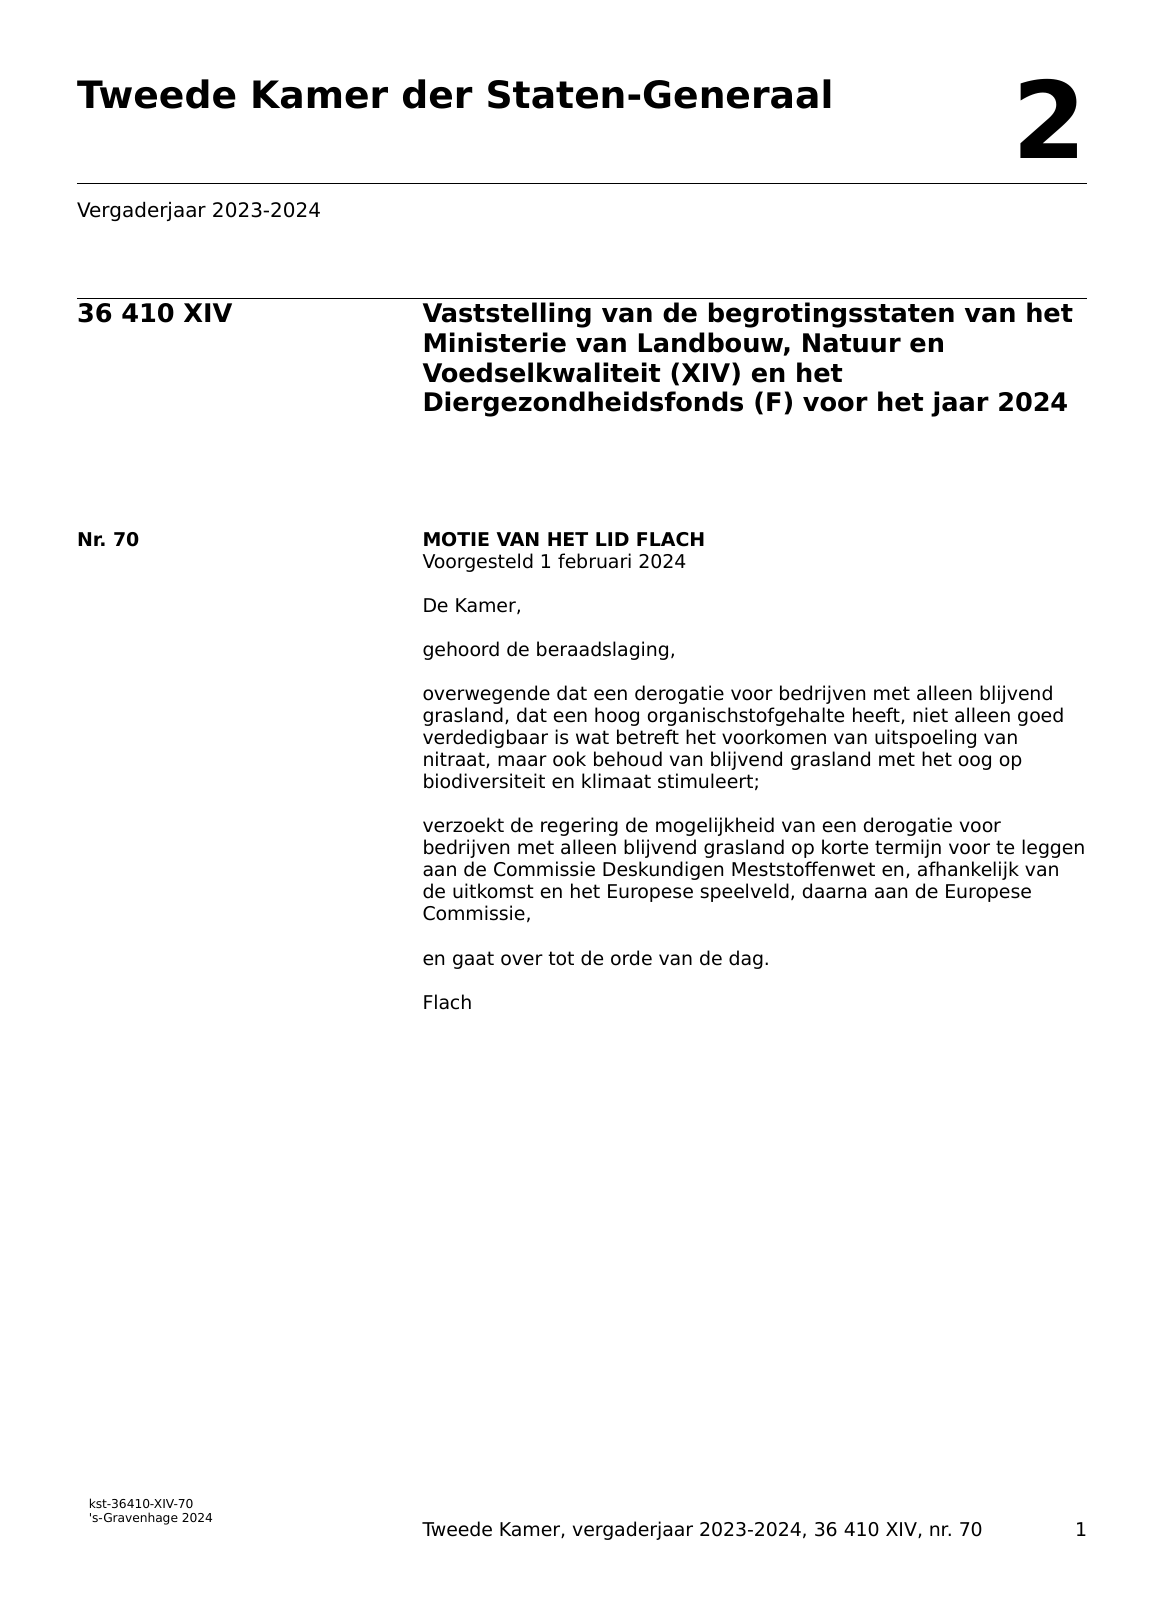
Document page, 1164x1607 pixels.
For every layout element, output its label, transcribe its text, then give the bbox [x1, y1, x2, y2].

subtitle Nr. 70 MOTIE VAN HET LID FLACH [77, 529, 1087, 551]
table_header Tweede Kamer der Staten-Generaal [77, 59, 886, 183]
text en gaat over tot de orde van de dag. [422, 947, 1087, 969]
text overwegende dat een derogatie voor bedrijven met alleen blijvend grasland, dat een hoog organischstofgehalte heeft, niet alleen goed verdedigbaar is wat betreft het voorkomen van uitspoeling van nitraat, maar ook behoud van blijvend grasland met het oog op biodiversiteit en klimaat stimuleert; [422, 683, 1087, 793]
table_cell Vergaderjaar 2023-2024 [77, 184, 1087, 298]
subtitle 36 410 XIV Vaststelling van de begrotingsstaten van het Ministerie van Landbouw, Natuur en Voedselkwaliteit (XIV) en het Diergezondheidsfonds (F) voor het jaar 2024 [77, 299, 1087, 418]
text Voorgesteld 1 februari 2024 [422, 551, 1087, 573]
text Flach [422, 992, 1087, 1013]
text kst-36410-XIV-70 [88, 1497, 323, 1511]
text De Kamer, [422, 595, 1087, 617]
text gehoord de beraadslaging, [422, 639, 1087, 661]
text 's-Gravenhage 2024 [88, 1511, 323, 1525]
table_header 2 [886, 59, 1087, 183]
text verzoekt de regering de mogelijkheid van een derogatie voor bedrijven met alleen blijvend grasland op korte termijn voor te leggen aan de Commissie Deskundigen Meststoffenwet en, afhankelijk van de uitkomst en het Europese speelveld, daarna aan de Europese Commissie, [422, 815, 1087, 925]
